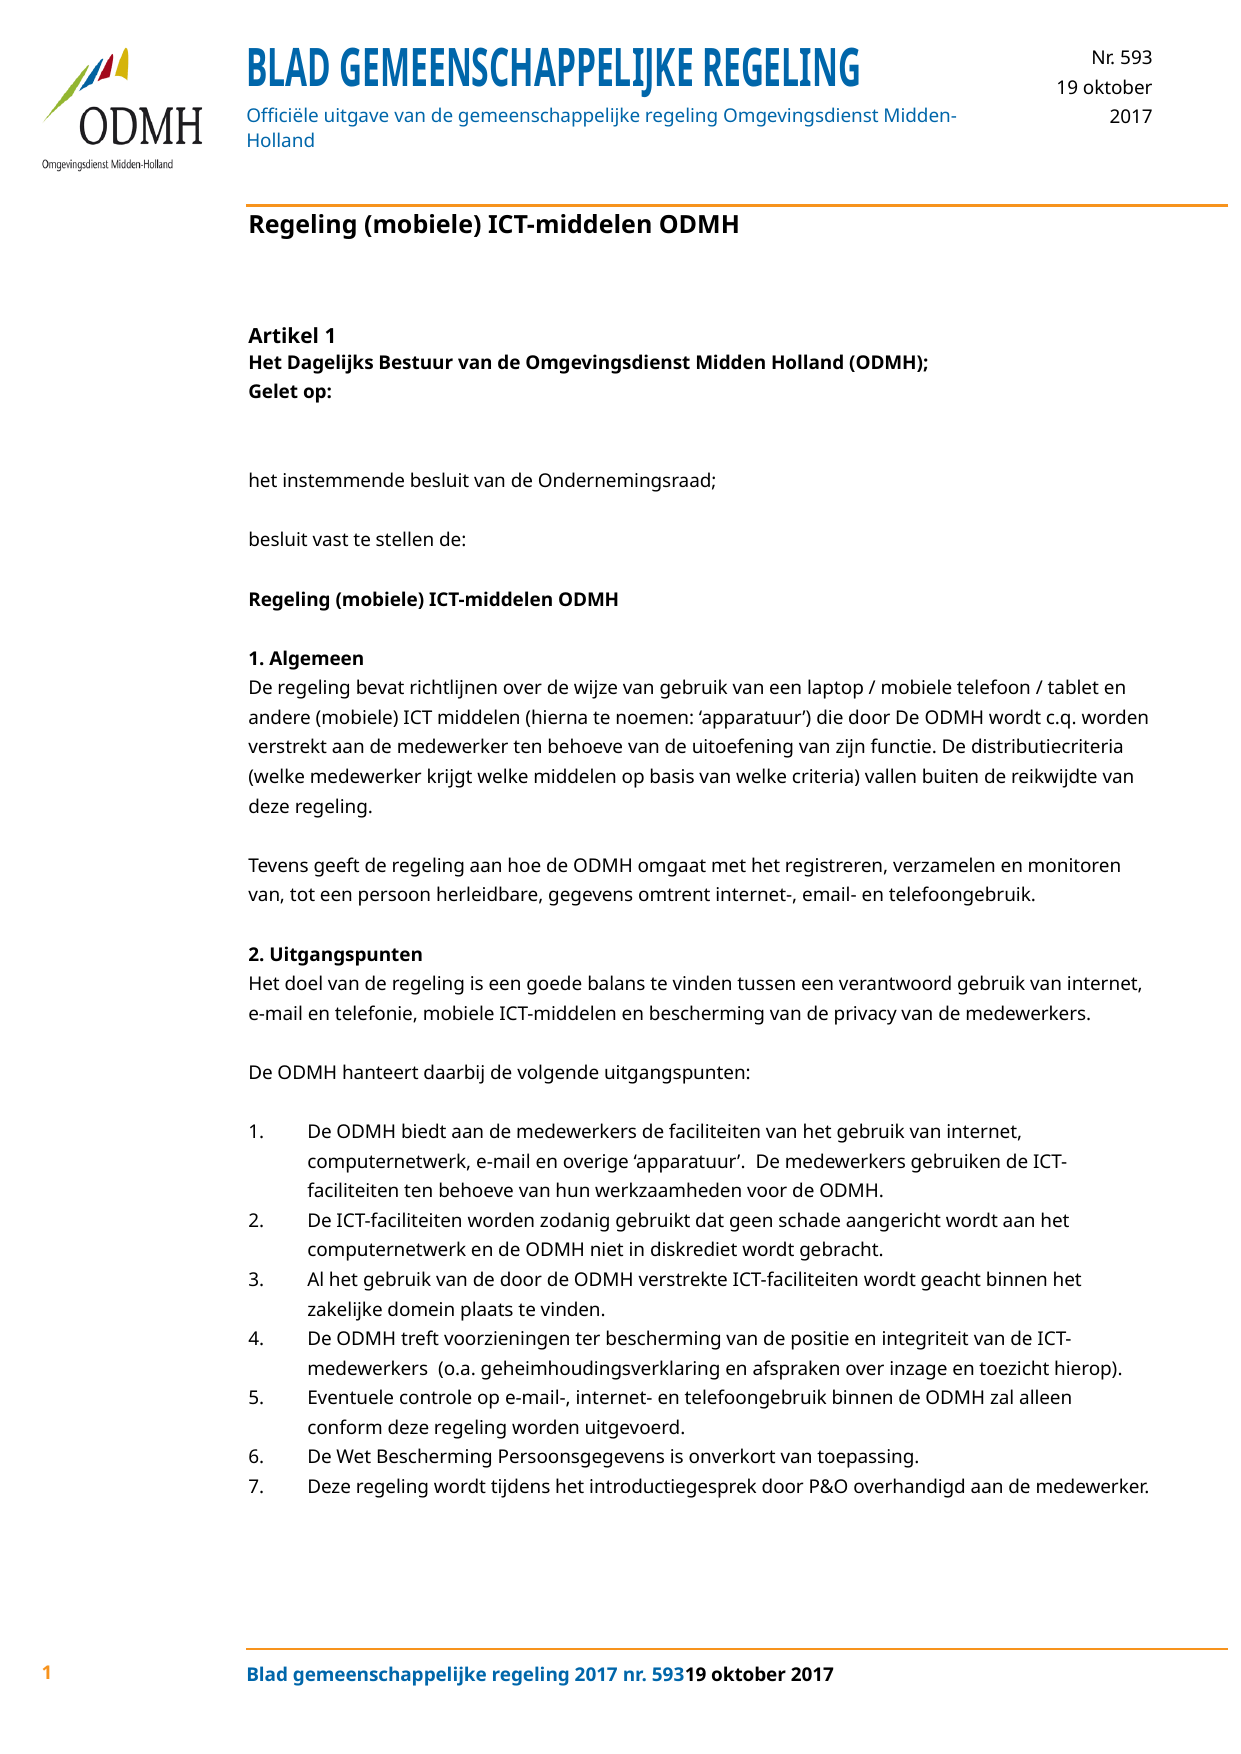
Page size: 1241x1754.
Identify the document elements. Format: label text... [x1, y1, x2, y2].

list De ODMH treft voorzieningen ter bescherming van de positie en integriteit van de ICT-medewerkers (o.a. geheimhoudingsverklaring en afspraken over inzage en toezicht hierop). [248, 1325, 1152, 1381]
list De Wet Bescherming Persoonsgegevens is onverkort van toepassing. [248, 1444, 1152, 1469]
picture [41, 47, 231, 172]
list De ODMH biedt aan de medewerkers de faciliteiten van het gebruik van internet, computernetwerk, e-mail en overige ‘apparatuur’. De medewerkers gebruiken de ICT-faciliteiten ten behoeve van hun werkzaamheden voor de ODMH. [248, 1118, 1152, 1203]
text Artikel 1 [248, 321, 1152, 349]
text Regeling (mobiele) ICT-middelen ODMH [248, 207, 1152, 241]
list Eventuele controle op e-mail-, internet- en telefoongebruik binnen de ODMH zal alleen conform deze regeling worden uitgevoerd. [248, 1384, 1152, 1440]
text Regeling (mobiele) ICT-middelen ODMH [248, 586, 1152, 612]
text De regeling bevat richtlijnen over de wijze van gebruik van een laptop / mobiele telefoon / tablet en andere (mobiele) ICT middelen (hierna te noemen: ‘apparatuur’) die door De ODMH wordt c.q. worden verstrekt aan de medewerker ten behoeve van de uitoefening van zijn functie. De distributiecriteria (welke medewerker krijgt welke middelen op basis van welke criteria) vallen buiten de reikwijdte van deze regeling. [248, 674, 1152, 819]
text 2. Uitgangspunten [248, 941, 1152, 967]
text besluit vast te stellen de: [248, 527, 1152, 552]
list Al het gebruik van de door de ODMH verstrekte ICT-faciliteiten wordt geacht binnen het zakelijke domein plaats te vinden. [248, 1266, 1152, 1322]
text het instemmende besluit van de Ondernemingsraad; [248, 467, 1152, 493]
text Het Dagelijks Bestuur van de Omgevingsdienst Midden Holland (ODMH); [248, 349, 1152, 375]
text Gelet op: [248, 379, 1152, 404]
text Het doel van de regeling is een goede balans te vinden tussen een verantwoord gebruik van internet, e-mail en telefonie, mobiele ICT-middelen en bescherming van de privacy van de medewerkers. [248, 970, 1152, 1026]
text De ODMH hanteert daarbij de volgende uitgangspunten: [248, 1059, 1152, 1085]
text Tevens geeft de regeling aan hoe de ODMH omgaat met het registreren, verzamelen en monitoren van, tot een persoon herleidbare, gegevens omtrent internet-, email- en telefoongebruik. [248, 852, 1152, 907]
list De ICT-faciliteiten worden zodanig gebruikt dat geen schade aangericht wordt aan het computernetwerk en de ODMH niet in diskrediet wordt gebracht. [248, 1207, 1152, 1262]
list Deze regeling wordt tijdens het introductiegesprek door P&O overhandigd aan de medewerker. [248, 1473, 1152, 1499]
text 1. Algemeen [248, 645, 1152, 671]
